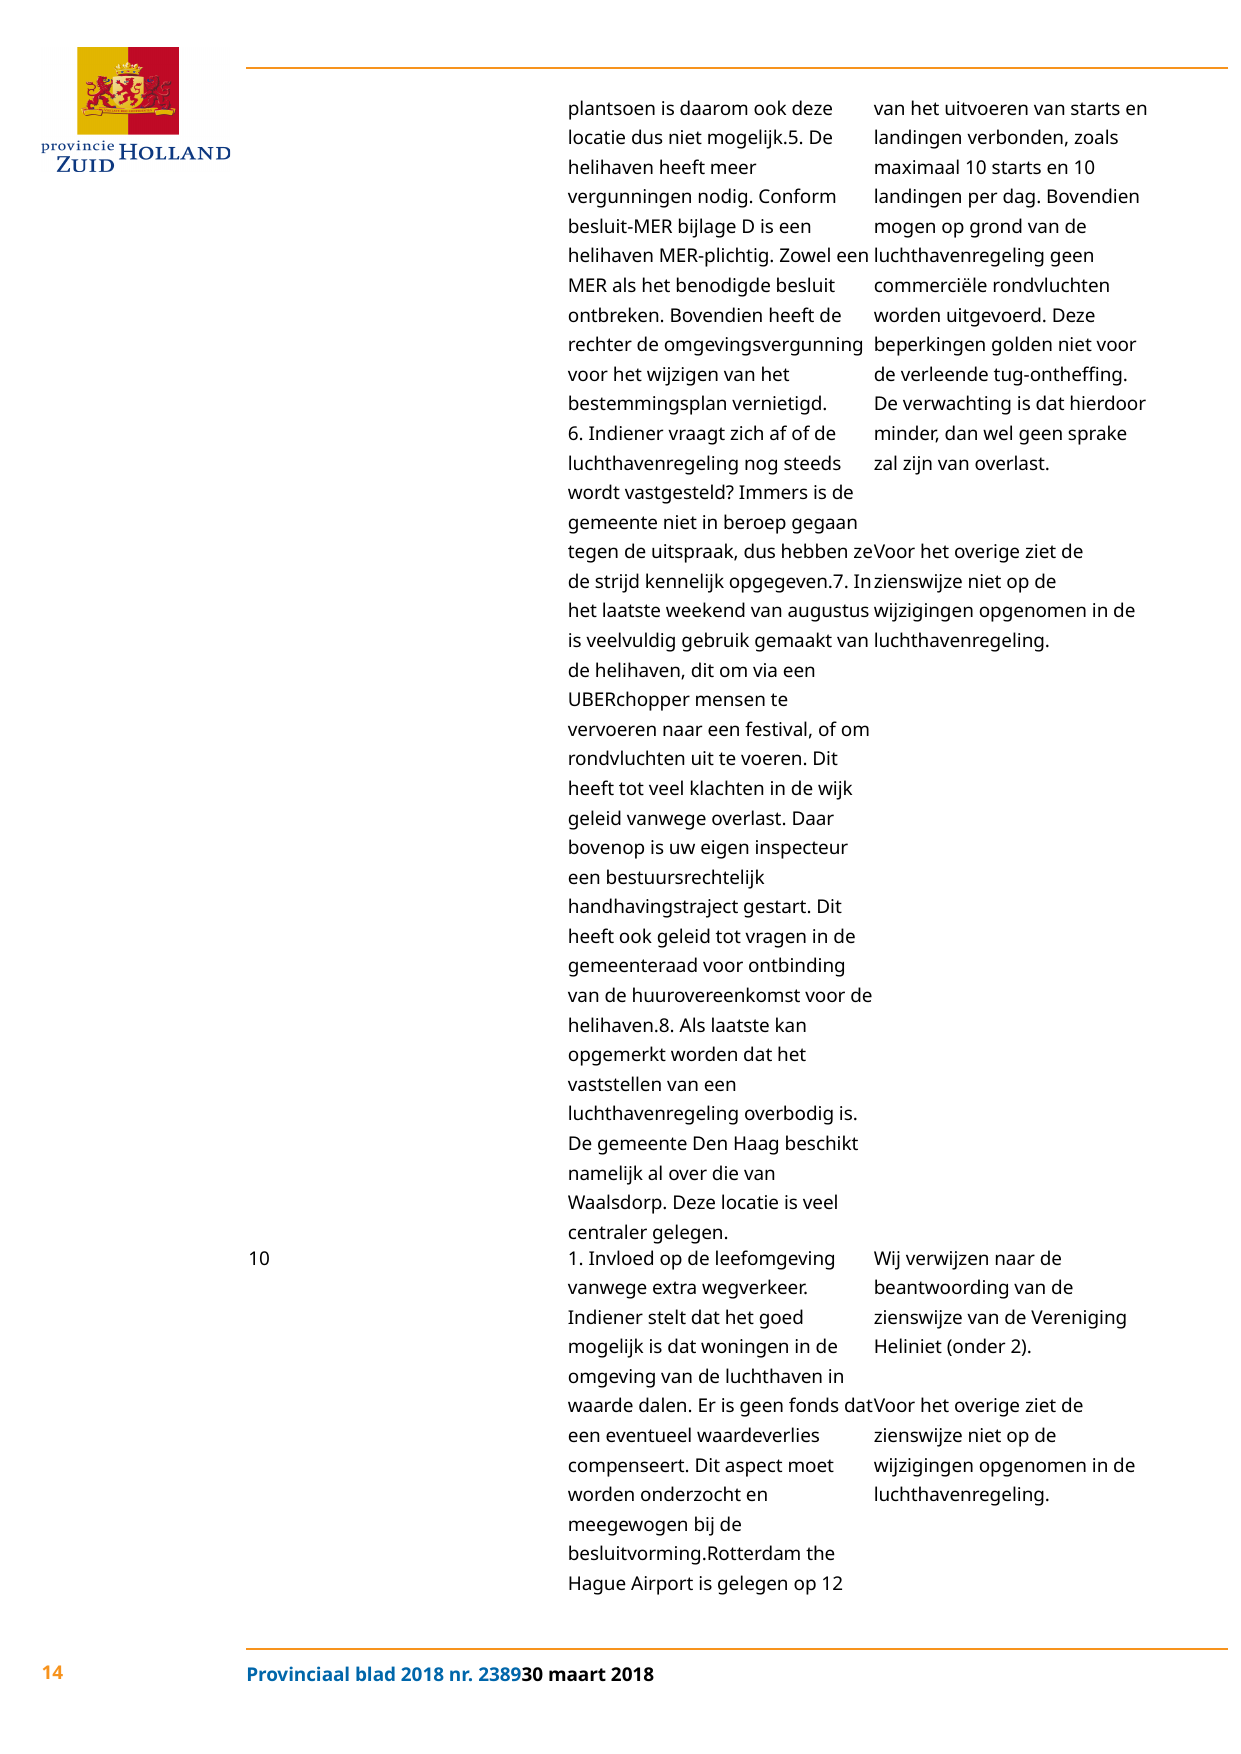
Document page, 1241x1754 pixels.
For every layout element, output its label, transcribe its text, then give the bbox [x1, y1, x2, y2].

picture [41, 47, 231, 172]
table_cell 10 [248, 1245, 408, 1596]
table_cell Wij verwijzen naar de beantwoording van de zienswijze van de Vereniging Heliniet (onder 2). Voor het overige ziet de zienswijze niet op de wijzigingen opgenomen in de luchthavenregeling. [874, 1245, 1152, 1596]
table_cell [408, 1245, 568, 1596]
table_cell van het uitvoeren van starts en landingen verbonden, zoals maximaal 10 starts en 10 landingen per dag. Bovendien mogen op grond van de luchthavenregeling geen commerciële rondvluchten worden uitgevoerd. Deze beperkingen golden niet voor de verleende tug-ontheffing. De verwachting is dat hierdoor minder, dan wel geen sprake zal zijn van overlast. Voor het overige ziet de zienswijze niet op de wijzigingen opgenomen in de luchthavenregeling. [874, 95, 1152, 1245]
table_cell plantsoen is daarom ook deze locatie dus niet mogelijk.5. De helihaven heeft meer vergunningen nodig. Conform besluit-MER bijlage D is een helihaven MER-plichtig. Zowel een MER als het benodigde besluit ontbreken. Bovendien heeft de rechter de omgevingsvergunning voor het wijzigen van het bestemmingsplan vernietigd. 6. Indiener vraagt zich af of de luchthavenregeling nog steeds wordt vastgesteld? Immers is de gemeente niet in beroep gegaan tegen de uitspraak, dus hebben ze de strijd kennelijk opgegeven.7. In het laatste weekend van augustus is veelvuldig gebruik gemaakt van de helihaven, dit om via een UBERchopper mensen te vervoeren naar een festival, of om rondvluchten uit te voeren. Dit heeft tot veel klachten in de wijk geleid vanwege overlast. Daar bovenop is uw eigen inspecteur een bestuursrechtelijk handhavingstraject gestart. Dit heeft ook geleid tot vragen in de gemeenteraad voor ontbinding van de huurovereenkomst voor de helihaven.8. Als laatste kan opgemerkt worden dat het vaststellen van een luchthavenregeling overbodig is. De gemeente Den Haag beschikt namelijk al over die van Waalsdorp. Deze locatie is veel centraler gelegen. [568, 95, 873, 1245]
table_cell 1. Invloed op de leefomgeving vanwege extra wegverkeer. Indiener stelt dat het goed mogelijk is dat woningen in de omgeving van de luchthaven in waarde dalen. Er is geen fonds dat een eventueel waardeverlies compenseert. Dit aspect moet worden onderzocht en meegewogen bij de besluitvorming.Rotterdam the Hague Airport is gelegen op 12 [568, 1245, 873, 1596]
table_cell [408, 95, 568, 1245]
table_cell [248, 95, 408, 1245]
